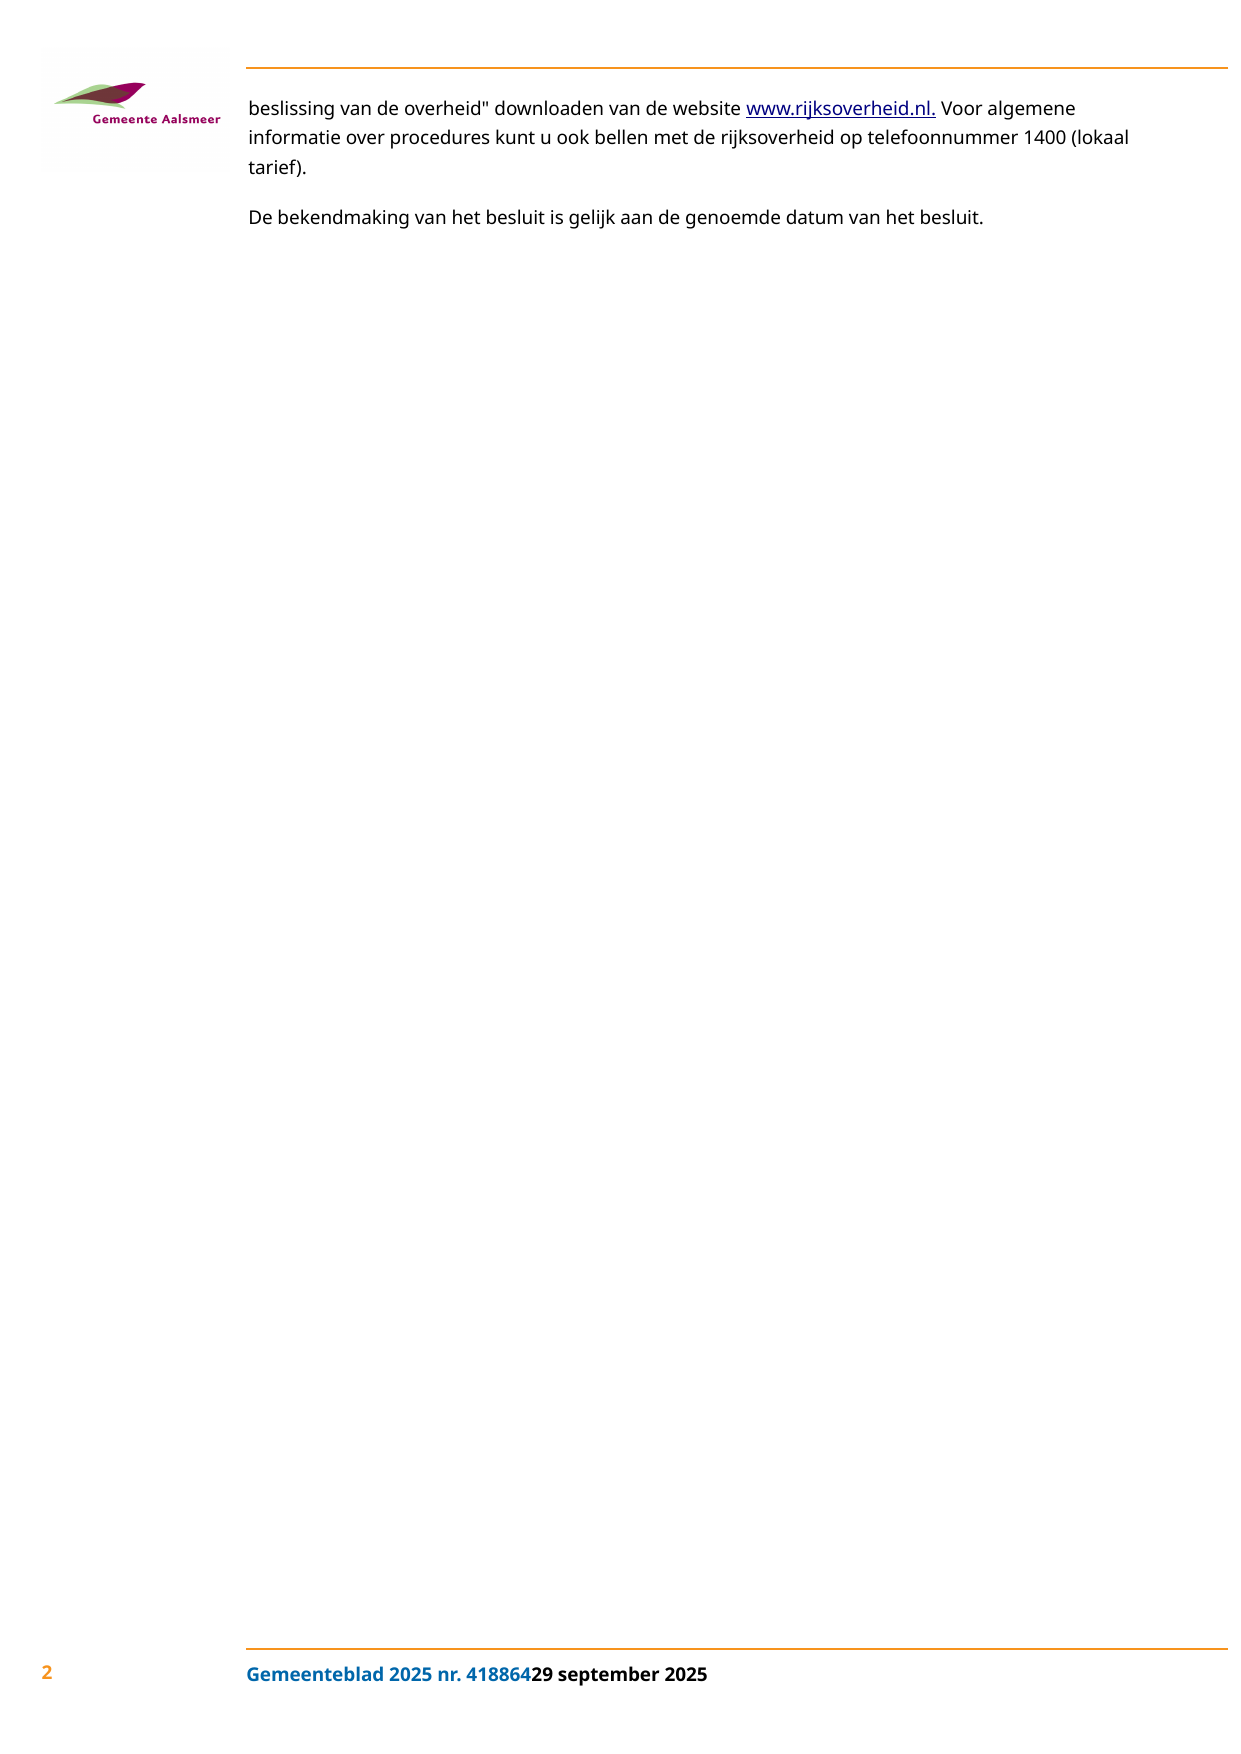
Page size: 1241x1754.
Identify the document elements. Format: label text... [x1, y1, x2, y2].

text beslissing van de overheid" downloaden van de website www.rijksoverheid.nl. Voor algemene informatie over procedures kunt u ook bellen met de rijksoverheid op telefoonnummer 1400 (lokaal tarief). [248, 95, 1152, 180]
picture [41, 47, 231, 172]
text De bekendmaking van het besluit is gelijk aan de genoemde datum van het besluit. [248, 204, 1152, 230]
